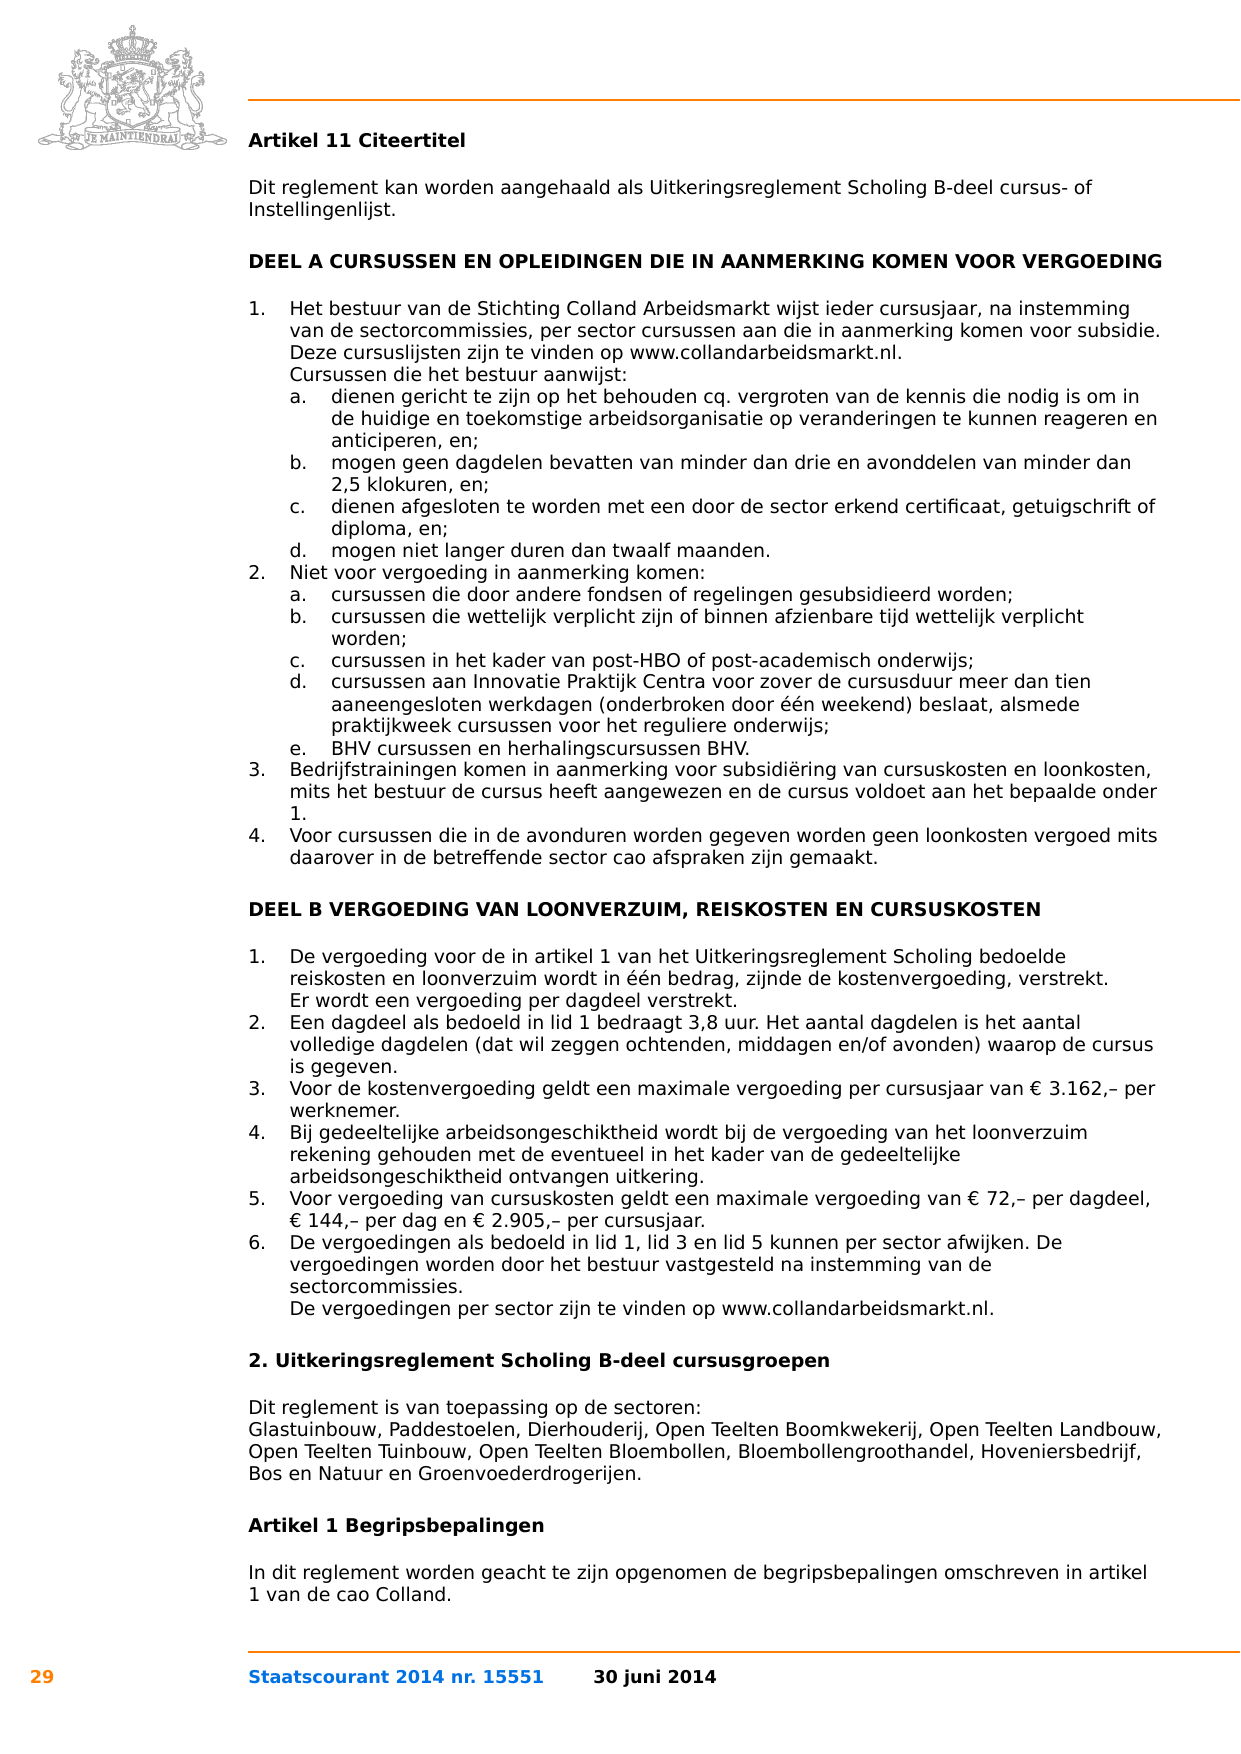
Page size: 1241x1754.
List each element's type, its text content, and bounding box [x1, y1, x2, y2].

text In dit reglement worden geacht te zijn opgenomen de begripsbepalingen omschreven in artikel 1 van de cao Colland. [248, 1562, 1163, 1606]
text 2. Niet voor vergoeding in aanmerking komen: [248, 562, 1163, 583]
text 1. Het bestuur van de Stichting Colland Arbeidsmarkt wijst ieder cursusjaar, na instemming van de sectorcommissies, per sector cursussen aan die in aanmerking komen voor subsidie. Deze cursuslijsten zijn te vinden op www.collandarbeidsmarkt.nl. [248, 298, 1163, 364]
text 2. Een dagdeel als bedoeld in lid 1 bedraagt 3,8 uur. Het aantal dagdelen is het aantal volledige dagdelen (dat wil zeggen ochtenden, middagen en/of avonden) waarop de cursus is gegeven. [248, 1012, 1163, 1078]
subtitle 2. Uitkeringsreglement Scholing B-deel cursusgroepen [248, 1350, 1163, 1372]
text b. cursussen die wettelijk verplicht zijn of binnen afzienbare tijd wettelijk verplicht worden; [289, 606, 1163, 649]
text De vergoedingen per sector zijn te vinden op www.collandarbeidsmarkt.nl. [289, 1298, 1163, 1320]
text 5. Voor vergoeding van cursuskosten geldt een maximale vergoeding van € 72,– per dagdeel, € 144,– per dag en € 2.905,– per cursusjaar. [248, 1188, 1163, 1232]
text 4. Voor cursussen die in de avonduren worden gegeven worden geen loonkosten vergoed mits daarover in de betreffende sector cao afspraken zijn gemaakt. [248, 825, 1163, 869]
text Dit reglement is van toepassing op de sectoren: [248, 1397, 1163, 1419]
subtitle Artikel 1 Begripsbepalingen [248, 1515, 1163, 1537]
text 6. De vergoedingen als bedoeld in lid 1, lid 3 en lid 5 kunnen per sector afwijken. De vergoedingen worden door het bestuur vastgesteld na instemming van de sectorcommissies. [248, 1232, 1163, 1298]
text d. mogen niet langer duren dan twaalf maanden. [289, 539, 1163, 562]
subtitle DEEL A CURSUSSEN EN OPLEIDINGEN DIE IN AANMERKING KOMEN VOOR VERGOEDING [248, 251, 1163, 273]
text Glastuinbouw, Paddestoelen, Dierhouderij, Open Teelten Boomkwekerij, Open Teelten Landbouw, Open Teelten Tuinbouw, Open Teelten Bloembollen, Bloembollengroothandel, Hoveniersbedrijf, Bos en Natuur en Groenvoederdrogerijen. [248, 1419, 1163, 1485]
subtitle Artikel 11 Citeertitel [248, 130, 1163, 152]
text Cursussen die het bestuur aanwijst: [289, 364, 1163, 386]
text Er wordt een vergoeding per dagdeel verstrekt. [289, 990, 1163, 1012]
text c. dienen afgesloten te worden met een door de sector erkend certificaat, getuigschrift of diploma, en; [289, 496, 1163, 539]
text b. mogen geen dagdelen bevatten van minder dan drie en avonddelen van minder dan 2,5 klokuren, en; [289, 452, 1163, 496]
text 3. Voor de kostenvergoeding geldt een maximale vergoeding per cursusjaar van € 3.162,– per werknemer. [248, 1078, 1163, 1122]
text d. cursussen aan Innovatie Praktijk Centra voor zover de cursusduur meer dan tien aaneengesloten werkdagen (onderbroken door één weekend) beslaat, alsmede praktijkweek cursussen voor het reguliere onderwijs; [289, 671, 1163, 737]
subtitle DEEL B VERGOEDING VAN LOONVERZUIM, REISKOSTEN EN CURSUSKOSTEN [248, 899, 1163, 921]
text 3. Bedrijfstrainingen komen in aanmerking voor subsidiëring van cursuskosten en loonkosten, mits het bestuur de cursus heeft aangewezen en de cursus voldoet aan het bepaalde onder 1. [248, 759, 1163, 825]
text e. BHV cursussen en herhalingscursussen BHV. [289, 737, 1163, 759]
text 1. De vergoeding voor de in artikel 1 van het Uitkeringsreglement Scholing bedoelde reiskosten en loonverzuim wordt in één bedrag, zijnde de kostenvergoeding, verstrekt. [248, 946, 1163, 990]
text 4. Bij gedeeltelijke arbeidsongeschiktheid wordt bij de vergoeding van het loonverzuim rekening gehouden met de eventueel in het kader van de gedeeltelijke arbeidsongeschiktheid ontvangen uitkering. [248, 1122, 1163, 1188]
text Dit reglement kan worden aangehaald als Uitkeringsreglement Scholing B-deel cursus- of Instellingenlijst. [248, 177, 1163, 221]
picture [38, 25, 227, 150]
text c. cursussen in het kader van post-HBO of post-academisch onderwijs; [289, 649, 1163, 671]
text a. cursussen die door andere fondsen of regelingen gesubsidieerd worden; [289, 583, 1163, 606]
text a. dienen gericht te zijn op het behouden cq. vergroten van de kennis die nodig is om in de huidige en toekomstige arbeidsorganisatie op veranderingen te kunnen reageren en anticiperen, en; [289, 386, 1163, 452]
